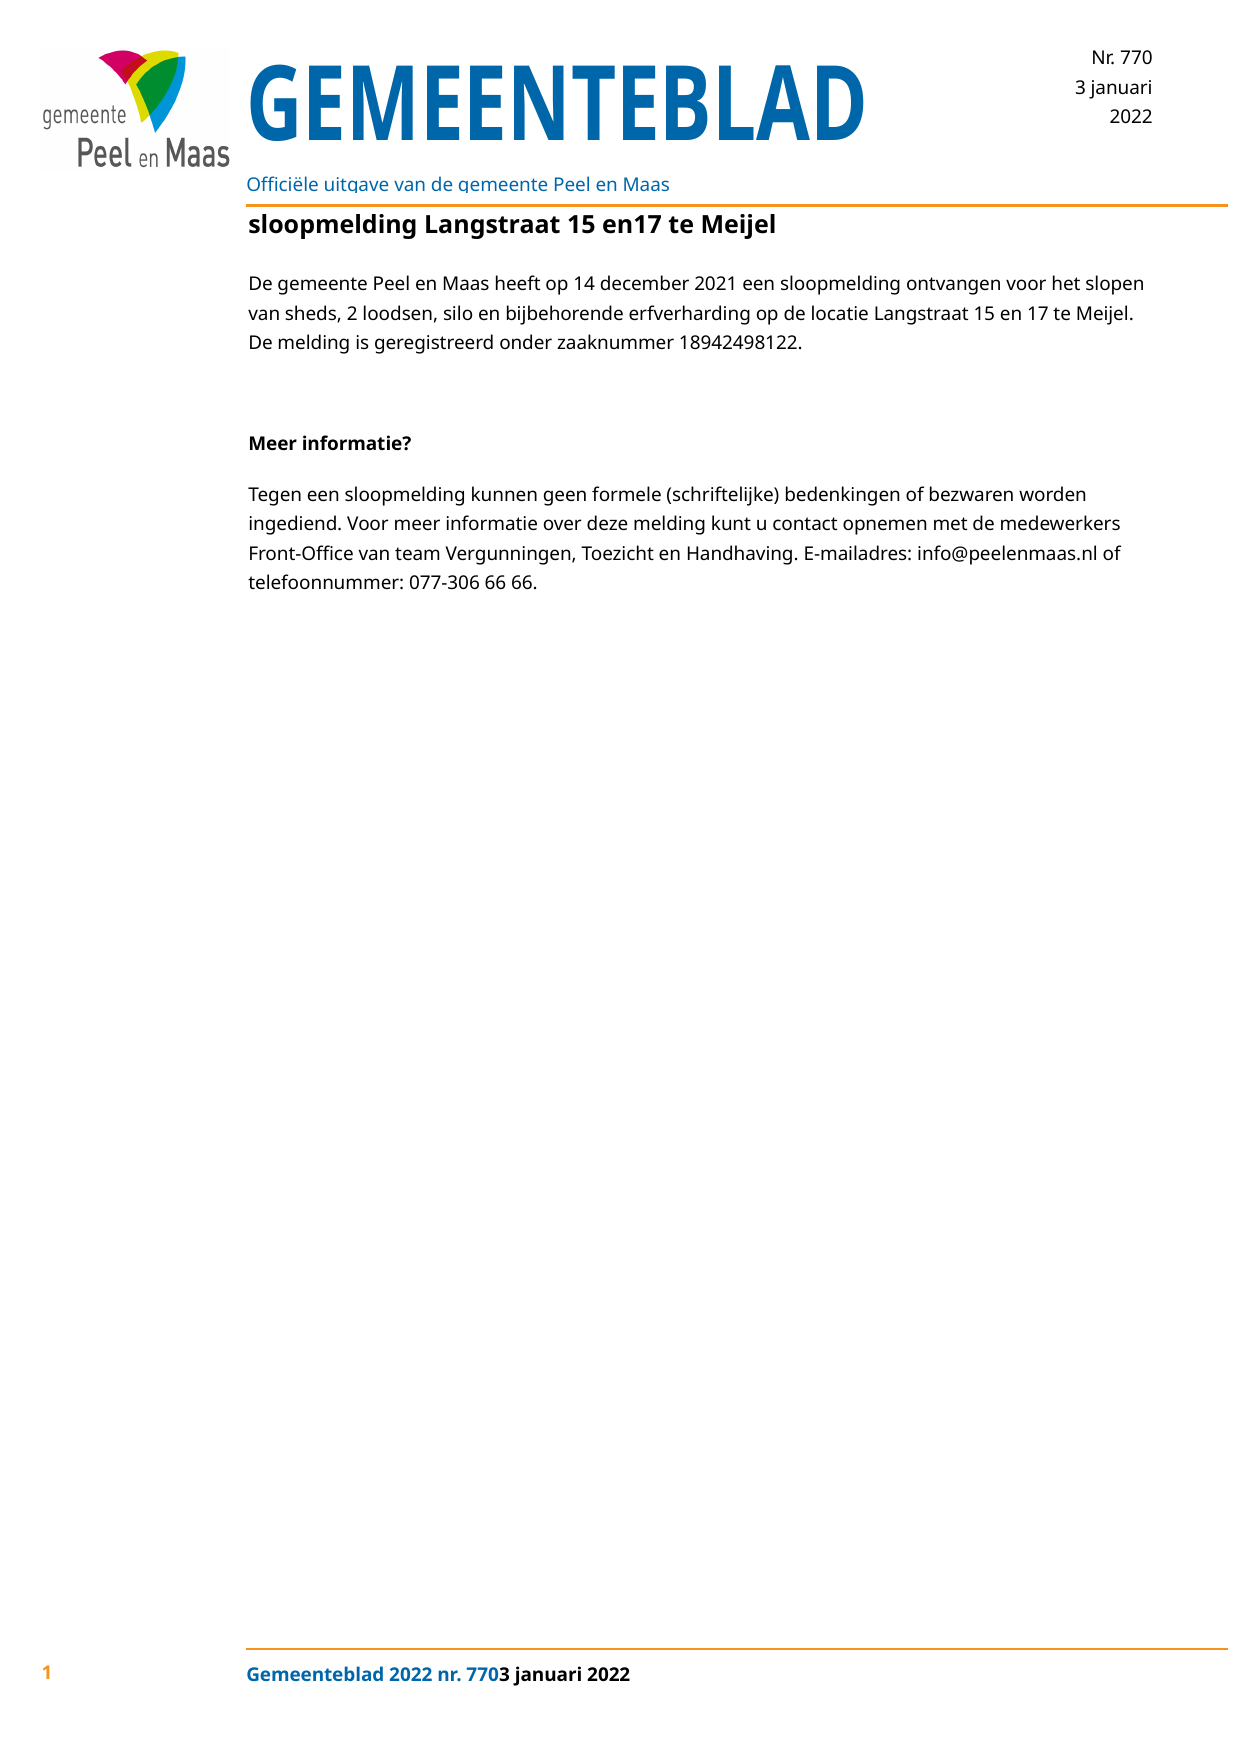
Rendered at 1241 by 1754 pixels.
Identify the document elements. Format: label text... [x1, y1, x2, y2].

text De gemeente Peel en Maas heeft op 14 december 2021 een sloopmelding ontvangen voor het slopen van sheds, 2 loodsen, silo en bijbehorende erfverharding op de locatie Langstraat 15 en 17 te Meijel. De melding is geregistreerd onder zaaknummer 18942498122. [248, 270, 1152, 355]
text Meer informatie? [248, 430, 1152, 456]
picture [41, 47, 231, 172]
text sloopmelding Langstraat 15 en17 te Meijel [248, 207, 1152, 241]
text Tegen een sloopmelding kunnen geen formele (schriftelijke) bedenkingen of bezwaren worden ingediend. Voor meer informatie over deze melding kunt u contact opnemen met de medewerkers Front-Office van team Vergunningen, Toezicht en Handhaving. E-mailadres: info@peelenmaas.nl of telefoonnummer: 077-306 66 66. [248, 481, 1152, 595]
